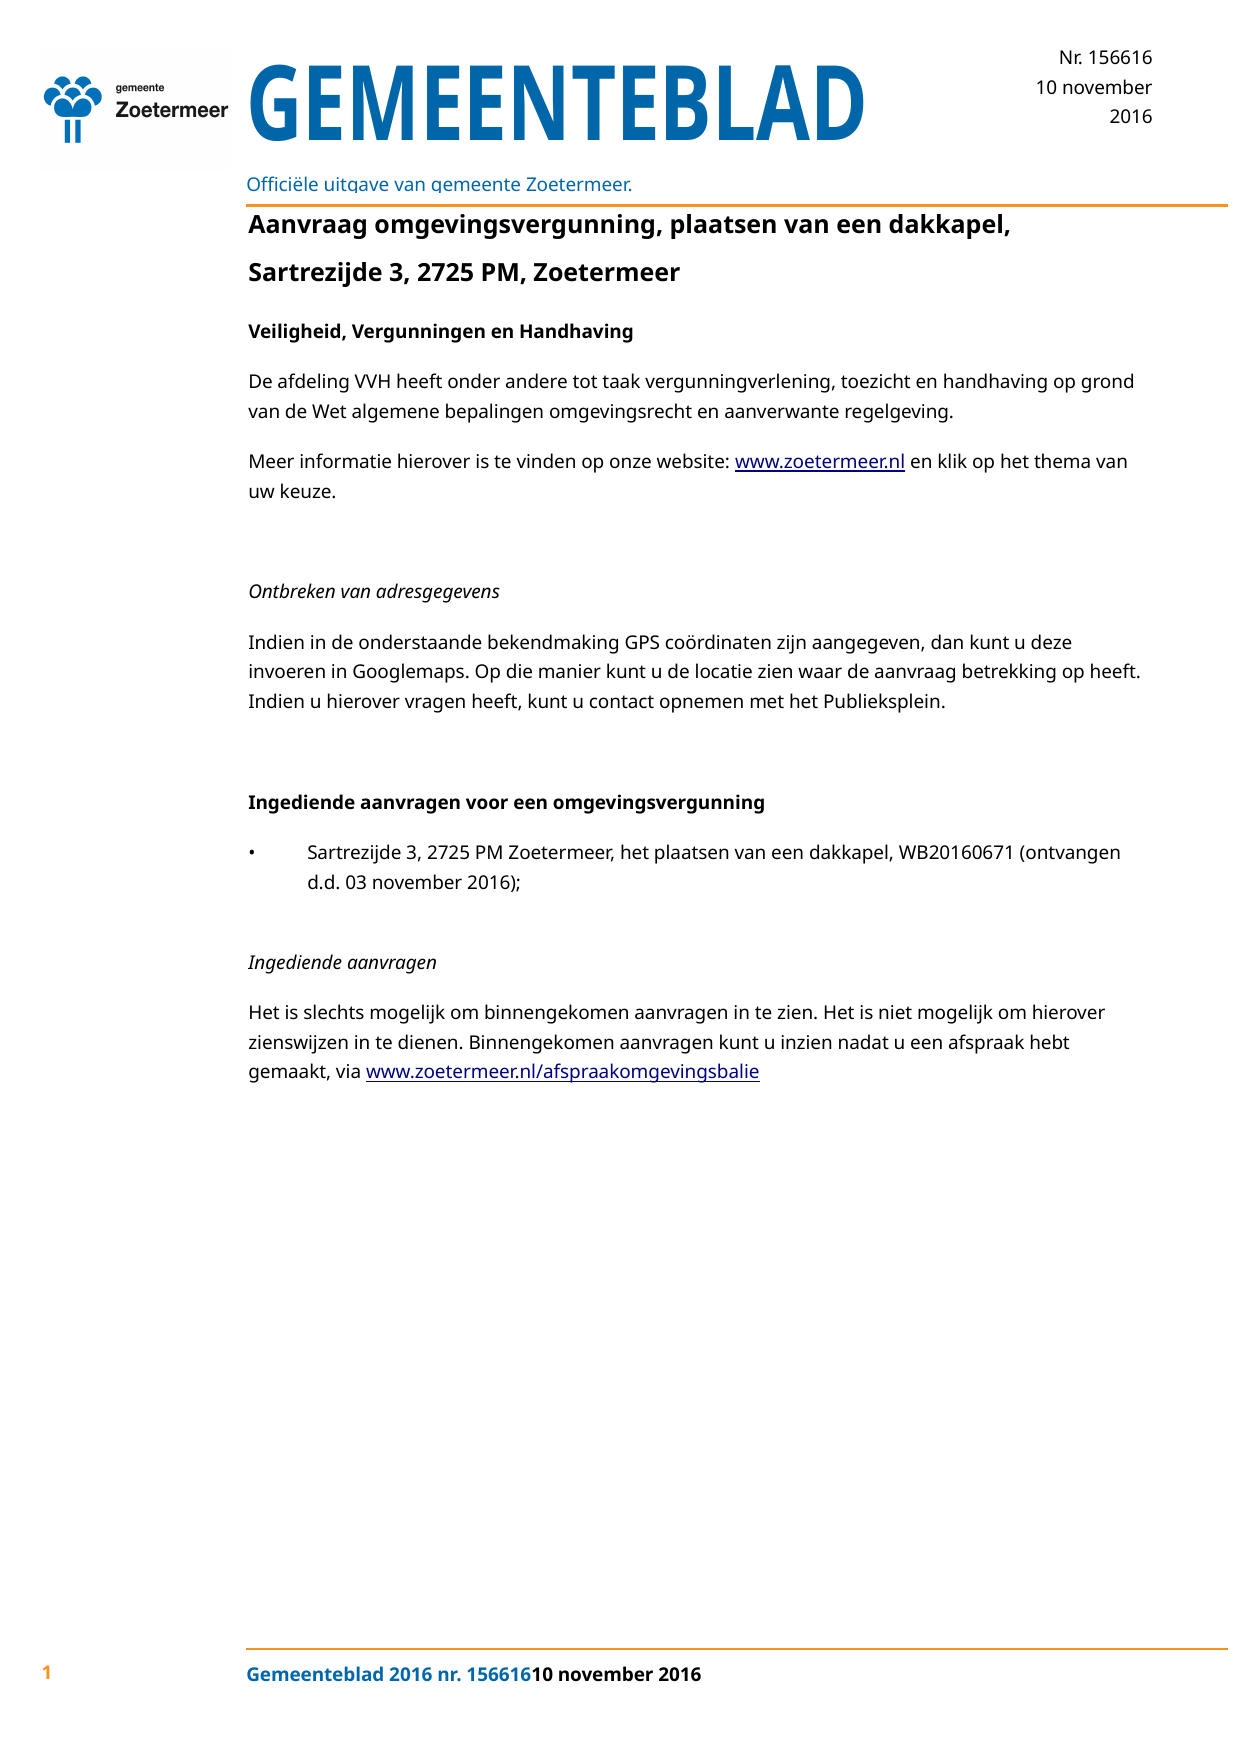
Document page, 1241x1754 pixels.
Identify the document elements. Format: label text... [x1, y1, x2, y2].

text Ingediende aanvragen [248, 949, 1152, 975]
list Sartrezijde 3, 2725 PM Zoetermeer, het plaatsen van een dakkapel, WB20160671 (ontvangen d.d. 03 november 2016); [248, 839, 1152, 895]
text De afdeling VVH heeft onder andere tot taak vergunningverlening, toezicht en handhaving op grond van de Wet algemene bepalingen omgevingsrecht en aanverwante regelgeving. [248, 368, 1152, 424]
text Aanvraag omgevingsvergunning, plaatsen van een dakkapel, Sartrezijde 3, 2725 PM, Zoetermeer [248, 207, 1152, 288]
text Ontbreken van adresgegevens [248, 579, 1152, 604]
text Meer informatie hierover is te vinden op onze website: www.zoetermeer.nl en klik op het thema van uw keuze. [248, 448, 1152, 504]
text Ingediende aanvragen voor een omgevingsvergunning [248, 789, 1152, 815]
picture [41, 47, 231, 172]
text Indien in de onderstaande bekendmaking GPS coördinaten zijn aangegeven, dan kunt u deze invoeren in Googlemaps. Op die manier kunt u de locatie zien waar de aanvraag betrekking op heeft. Indien u hierover vragen heeft, kunt u contact opnemen met het Publieksplein. [248, 629, 1152, 714]
text Veiligheid, Vergunningen en Handhaving [248, 318, 1152, 344]
text Het is slechts mogelijk om binnengekomen aanvragen in te zien. Het is niet mogelijk om hierover zienswijzen in te dienen. Binnengekomen aanvragen kunt u inzien nadat u een afspraak hebt gemaakt, via www.zoetermeer.nl/afspraakomgevingsbalie [248, 999, 1152, 1084]
